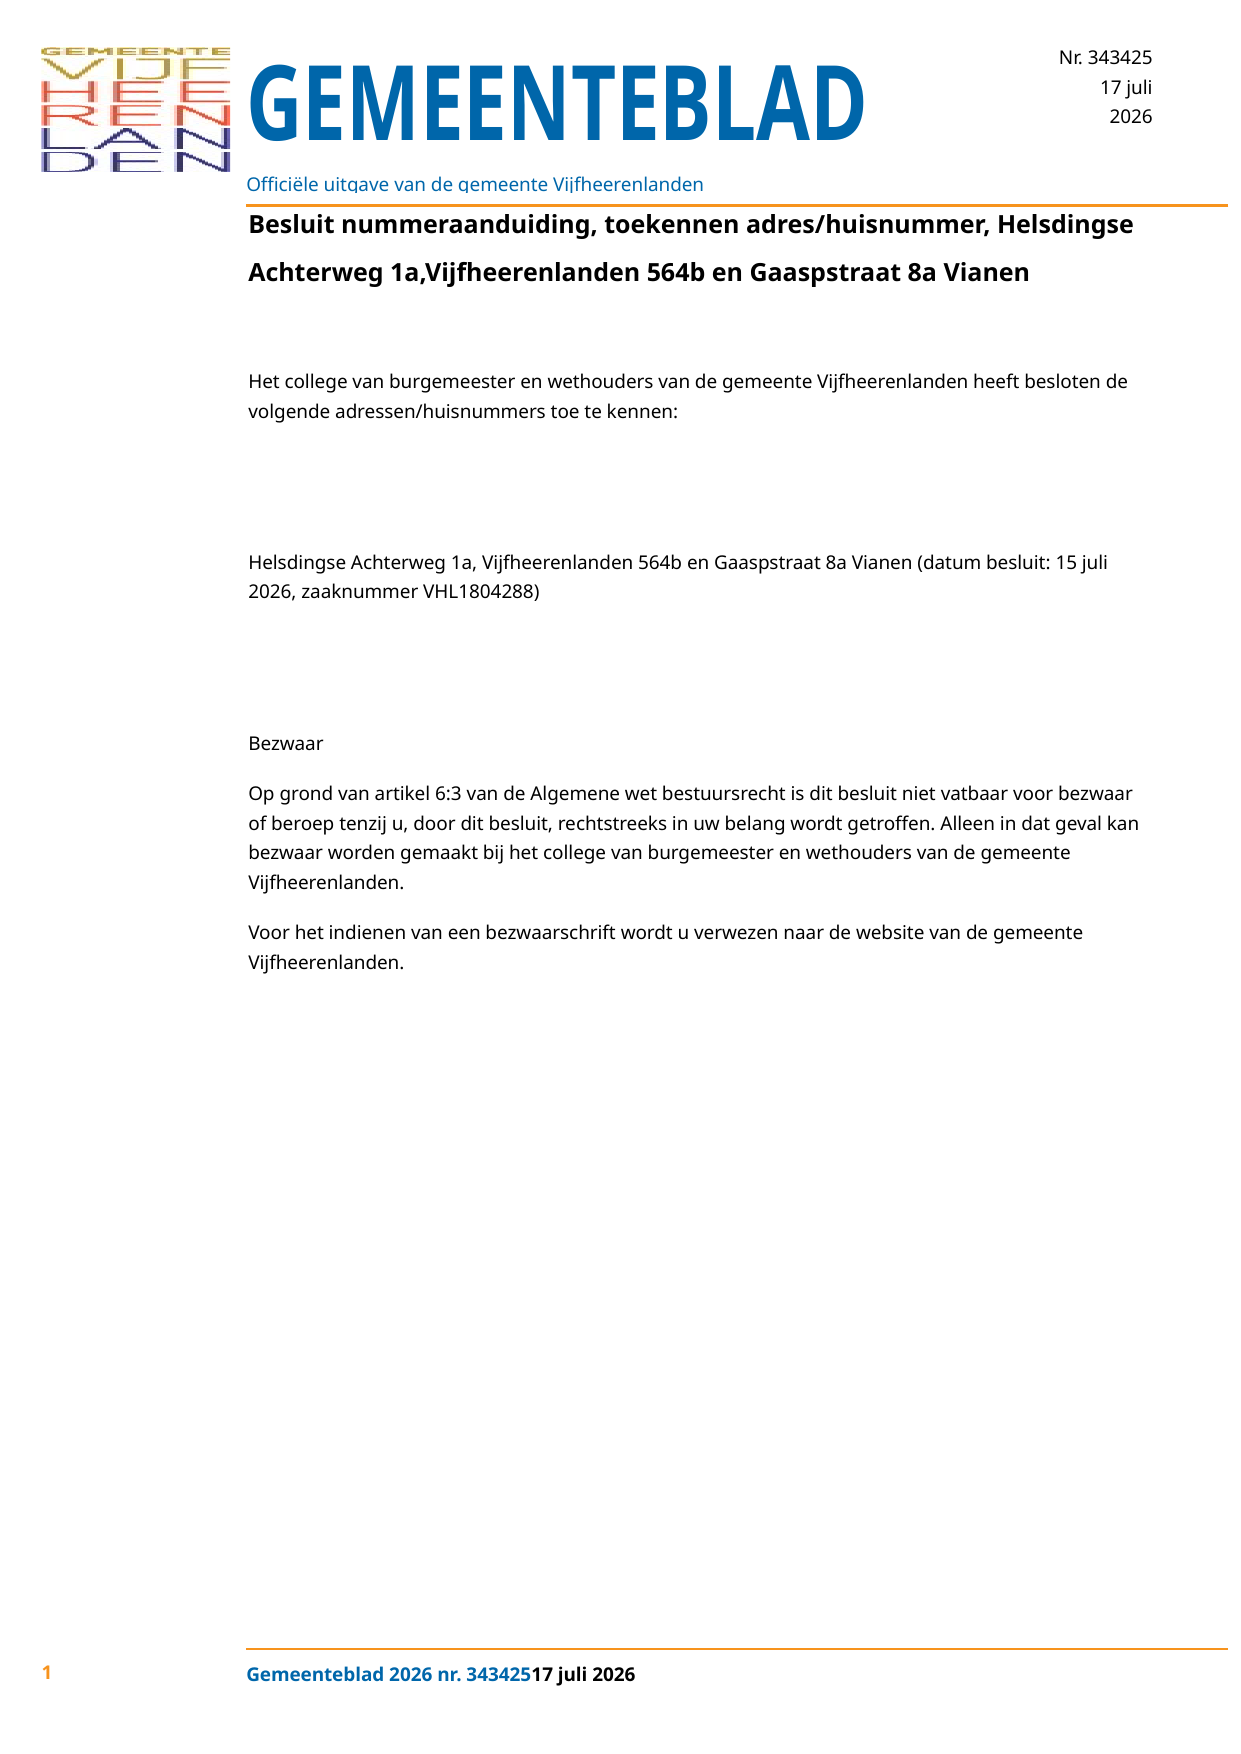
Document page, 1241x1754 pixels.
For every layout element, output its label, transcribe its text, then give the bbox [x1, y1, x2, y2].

text Helsdingse Achterweg 1a, Vijfheerenlanden 564b en Gaaspstraat 8a Vianen (datum besluit: 15 juli 2026, zaaknummer VHL1804288) [248, 549, 1152, 604]
text Voor het indienen van een bezwaarschrift wordt u verwezen naar de website van de gemeente Vijfheerenlanden. [248, 919, 1152, 975]
text Het college van burgemeester en wethouders van de gemeente Vijfheerenlanden heeft besloten de volgende adressen/huisnummers toe te kennen: [248, 368, 1152, 424]
text Op grond van artikel 6:3 van de Algemene wet bestuursrecht is dit besluit niet vatbaar voor bezwaar of beroep tenzij u, door dit besluit, rechtstreeks in uw belang wordt getroffen. Alleen in dat geval kan bezwaar worden gemaakt bij het college van burgemeester en wethouders van de gemeente Vijfheerenlanden. [248, 780, 1152, 895]
text Bezwaar [248, 730, 1152, 756]
picture [41, 47, 231, 172]
text Besluit nummeraanduiding, toekennen adres/huisnummer, Helsdingse Achterweg 1a,Vijfheerenlanden 564b en Gaaspstraat 8a Vianen [248, 207, 1152, 288]
